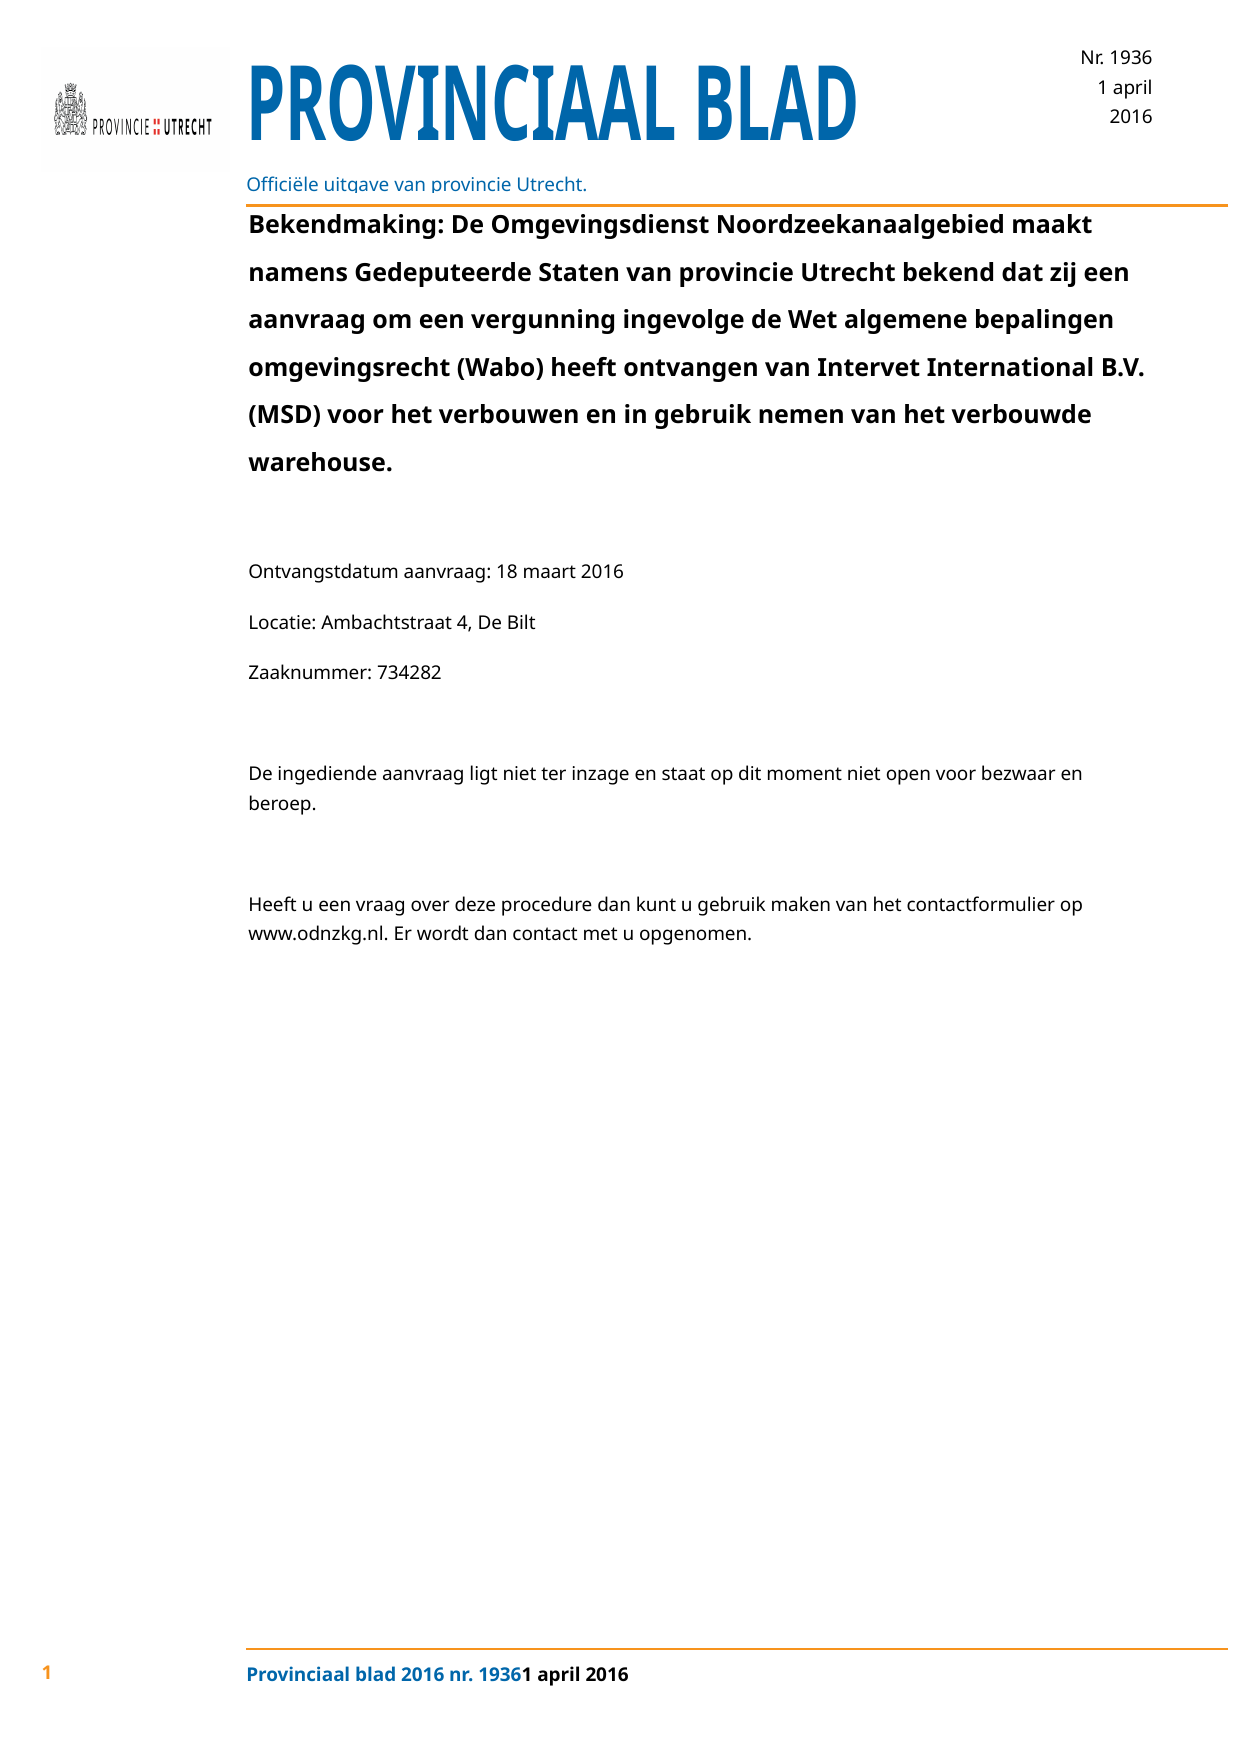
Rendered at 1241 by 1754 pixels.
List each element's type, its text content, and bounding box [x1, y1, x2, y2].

text Bekendmaking: De Omgevingsdienst Noordzeekanaalgebied maakt namens Gedeputeerde Staten van provincie Utrecht bekend dat zij een aanvraag om een vergunning ingevolge de Wet algemene bepalingen omgevingsrecht (Wabo) heeft ontvangen van Intervet International B.V. (MSD) voor het verbouwen en in gebruik nemen van het verbouwde warehouse. [248, 207, 1152, 479]
text Heeft u een vraag over deze procedure dan kunt u gebruik maken van het contactformulier op www.odnzkg.nl. Er wordt dan contact met u opgenomen. [248, 891, 1152, 946]
text De ingediende aanvraag ligt niet ter inzage en staat op dit moment niet open voor bezwaar en beroep. [248, 760, 1152, 816]
text Zaaknummer: 734282 [248, 659, 1152, 685]
picture [41, 47, 231, 172]
text Locatie: Ambachtstraat 4, De Bilt [248, 609, 1152, 635]
text Ontvangstdatum aanvraag: 18 maart 2016 [248, 559, 1152, 584]
